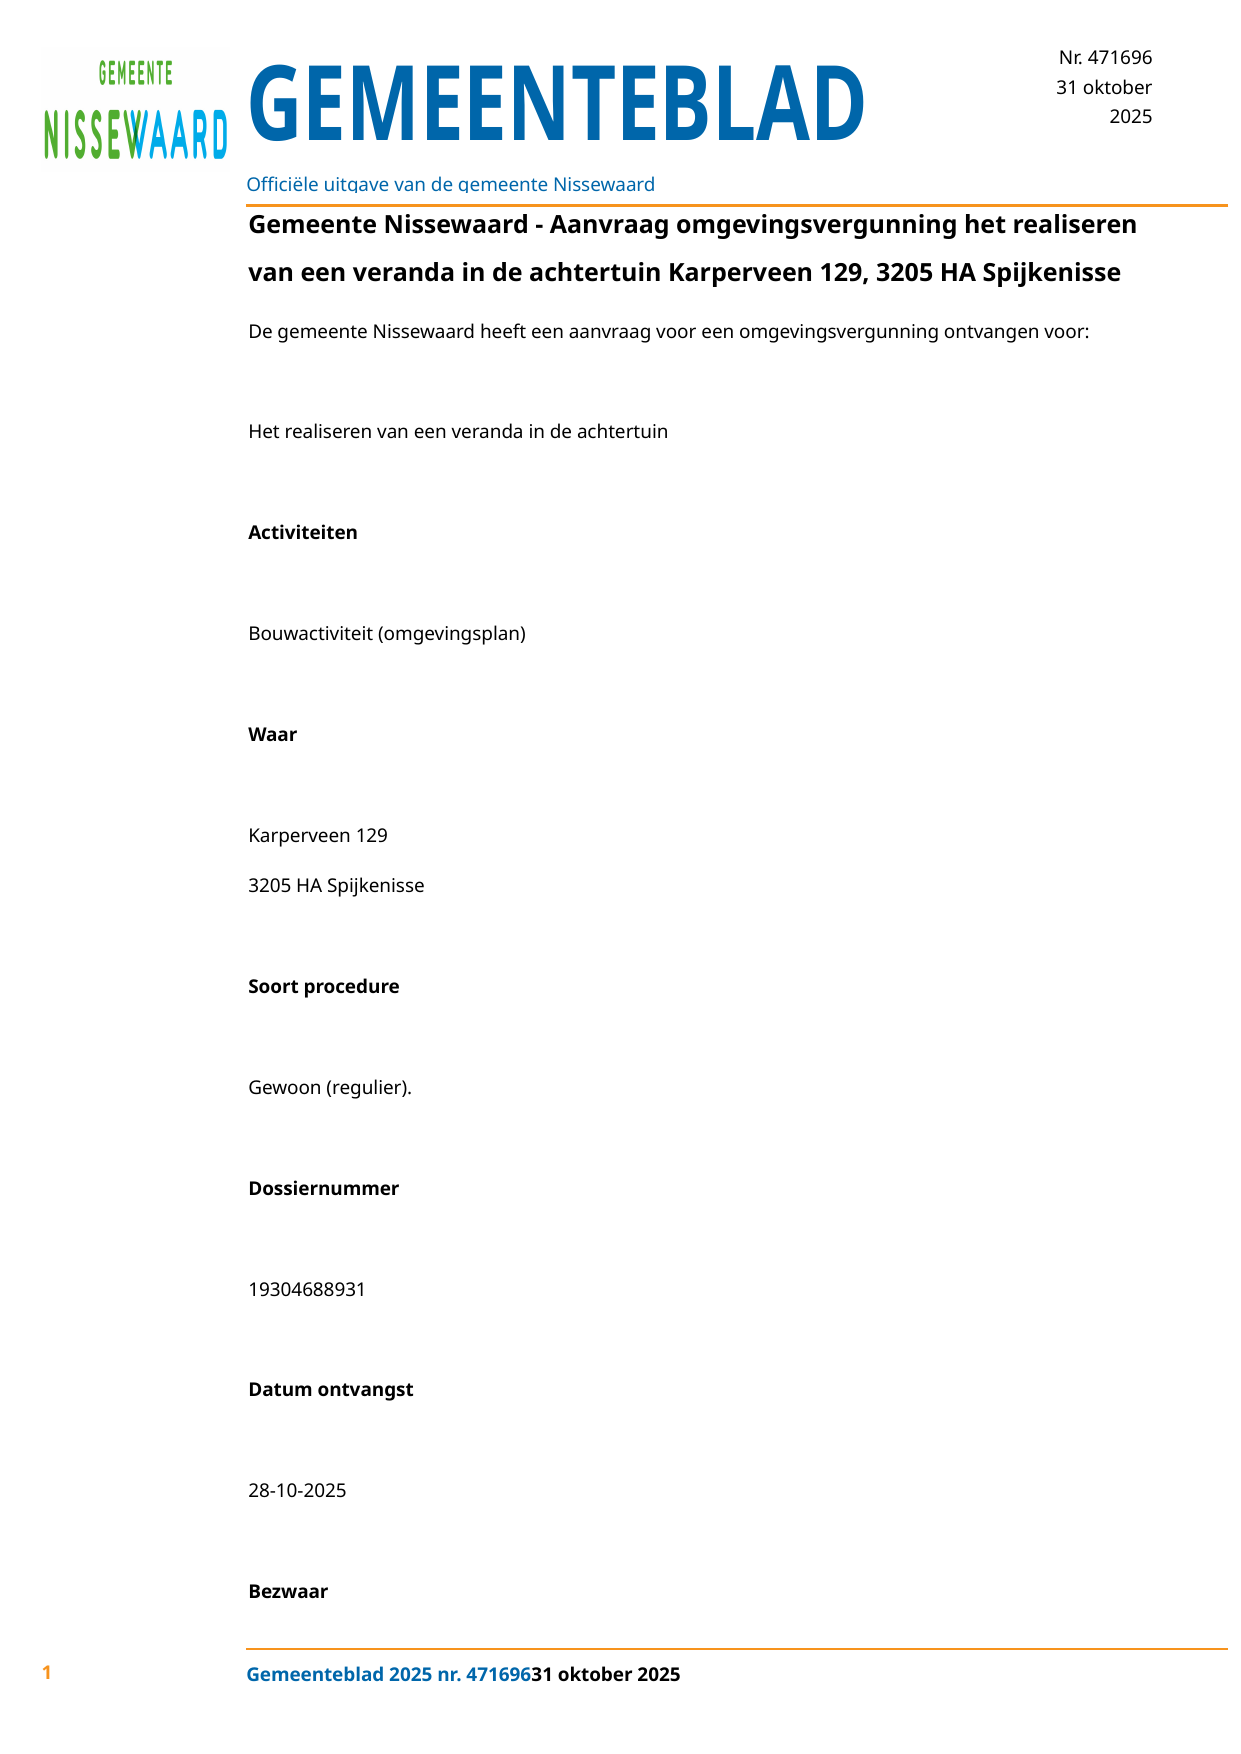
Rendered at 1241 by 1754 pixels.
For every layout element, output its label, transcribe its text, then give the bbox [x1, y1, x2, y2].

text Gewoon (regulier). [248, 1074, 1152, 1100]
text Gemeente Nissewaard - Aanvraag omgevingsvergunning het realiseren van een veranda in de achtertuin Karperveen 129, 3205 HA Spijkenisse [248, 207, 1152, 288]
text Datum ontvangst [248, 1377, 1152, 1402]
text Soort procedure [248, 973, 1152, 999]
text Dossiernummer [248, 1175, 1152, 1201]
text Karperveen 129 [248, 822, 1152, 848]
text De gemeente Nissewaard heeft een aanvraag voor een omgevingsvergunning ontvangen voor: [248, 318, 1152, 344]
text Bouwactiviteit (omgevingsplan) [248, 620, 1152, 646]
text Bezwaar [248, 1578, 1152, 1604]
text 19304688931 [248, 1276, 1152, 1302]
text Het realiseren van een veranda in de achtertuin [248, 419, 1152, 444]
picture [41, 47, 231, 172]
text 3205 HA Spijkenisse [248, 872, 1152, 898]
text Waar [248, 721, 1152, 747]
text 28-10-2025 [248, 1477, 1152, 1503]
text Activiteiten [248, 519, 1152, 545]
